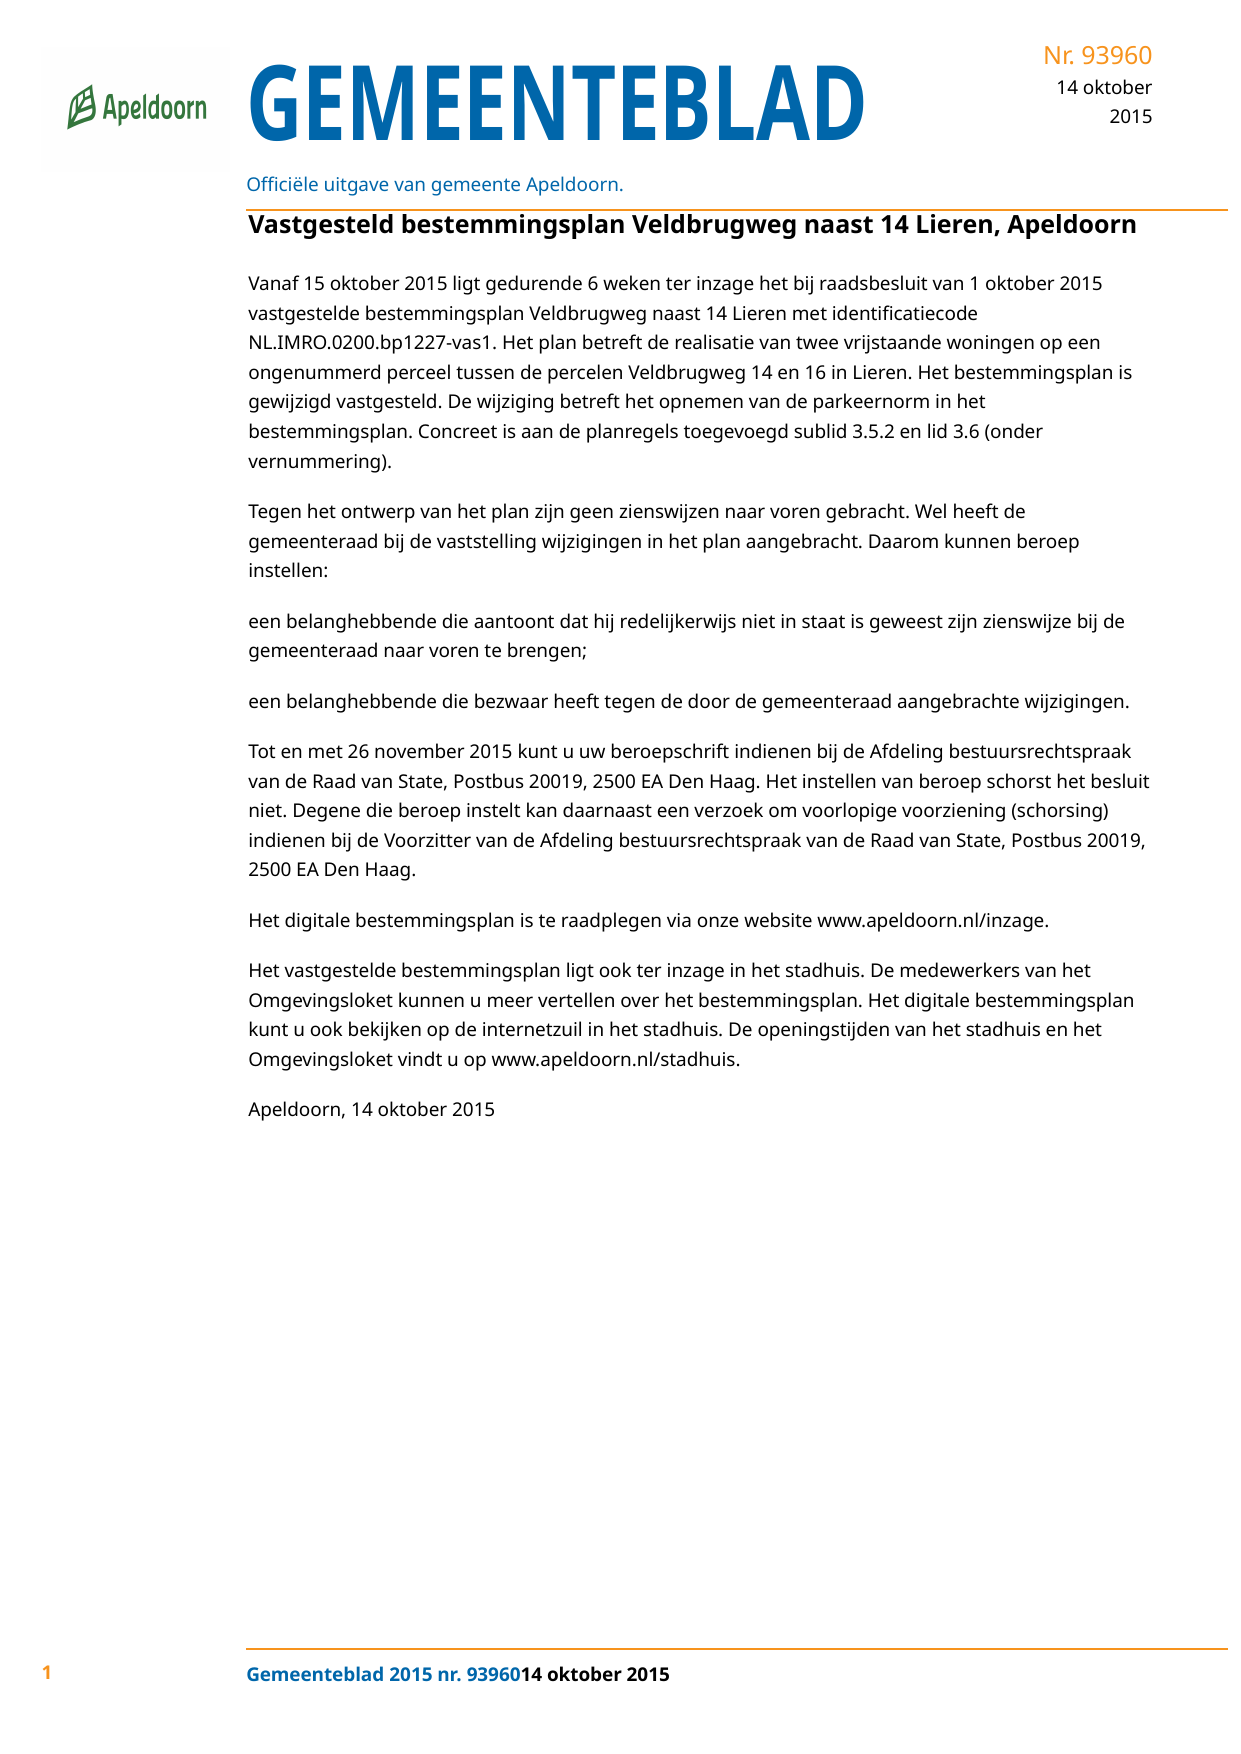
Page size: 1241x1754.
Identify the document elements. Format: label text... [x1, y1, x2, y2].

text Vastgesteld bestemmingsplan Veldbrugweg naast 14 Lieren, Apeldoorn [248, 211, 1152, 241]
text Vanaf 15 oktober 2015 ligt gedurende 6 weken ter inzage het bij raadsbesluit van 1 oktober 2015 vastgestelde bestemmingsplan Veldbrugweg naast 14 Lieren met identificatiecode NL.IMRO.0200.bp1227-vas1. Het plan betreft de realisatie van twee vrijstaande woningen op een ongenummerd perceel tussen de percelen Veldbrugweg 14 en 16 in Lieren. Het bestemmingsplan is gewijzigd vastgesteld. De wijziging betreft het opnemen van de parkeernorm in het bestemmingsplan. Concreet is aan de planregels toegevoegd sublid 3.5.2 en lid 3.6 (onder vernummering). [248, 270, 1152, 473]
text Tegen het ontwerp van het plan zijn geen zienswijzen naar voren gebracht. Wel heeft de gemeenteraad bij de vaststelling wijzigingen in het plan aangebracht. Daarom kunnen beroep instellen: [248, 498, 1152, 583]
text Het vastgestelde bestemmingsplan ligt ook ter inzage in het stadhuis. De medewerkers van het Omgevingsloket kunnen u meer vertellen over het bestemmingsplan. Het digitale bestemmingsplan kunt u ook bekijken op de internetzuil in het stadhuis. De openingstijden van het stadhuis en het Omgevingsloket vindt u op www.apeldoorn.nl/stadhuis. [248, 957, 1152, 1072]
text Apeldoorn, 14 oktober 2015 [248, 1097, 1152, 1122]
text Het digitale bestemmingsplan is te raadplegen via onze website www.apeldoorn.nl/inzage. [248, 907, 1152, 933]
text een belanghebbende die aantoont dat hij redelijkerwijs niet in staat is geweest zijn zienswijze bij de gemeenteraad naar voren te brengen; [248, 608, 1152, 663]
picture [41, 47, 231, 172]
text Tot en met 26 november 2015 kunt u uw beroepschrift indienen bij de Afdeling bestuursrechtspraak van de Raad van State, Postbus 20019, 2500 EA Den Haag. Het instellen van beroep schorst het besluit niet. Degene die beroep instelt kan daarnaast een verzoek om voorlopige voorziening (schorsing) indienen bij de Voorzitter van de Afdeling bestuursrechtspraak van de Raad van State, Postbus 20019, 2500 EA Den Haag. [248, 738, 1152, 882]
text een belanghebbende die bezwaar heeft tegen de door de gemeenteraad aangebrachte wijzigingen. [248, 688, 1152, 713]
